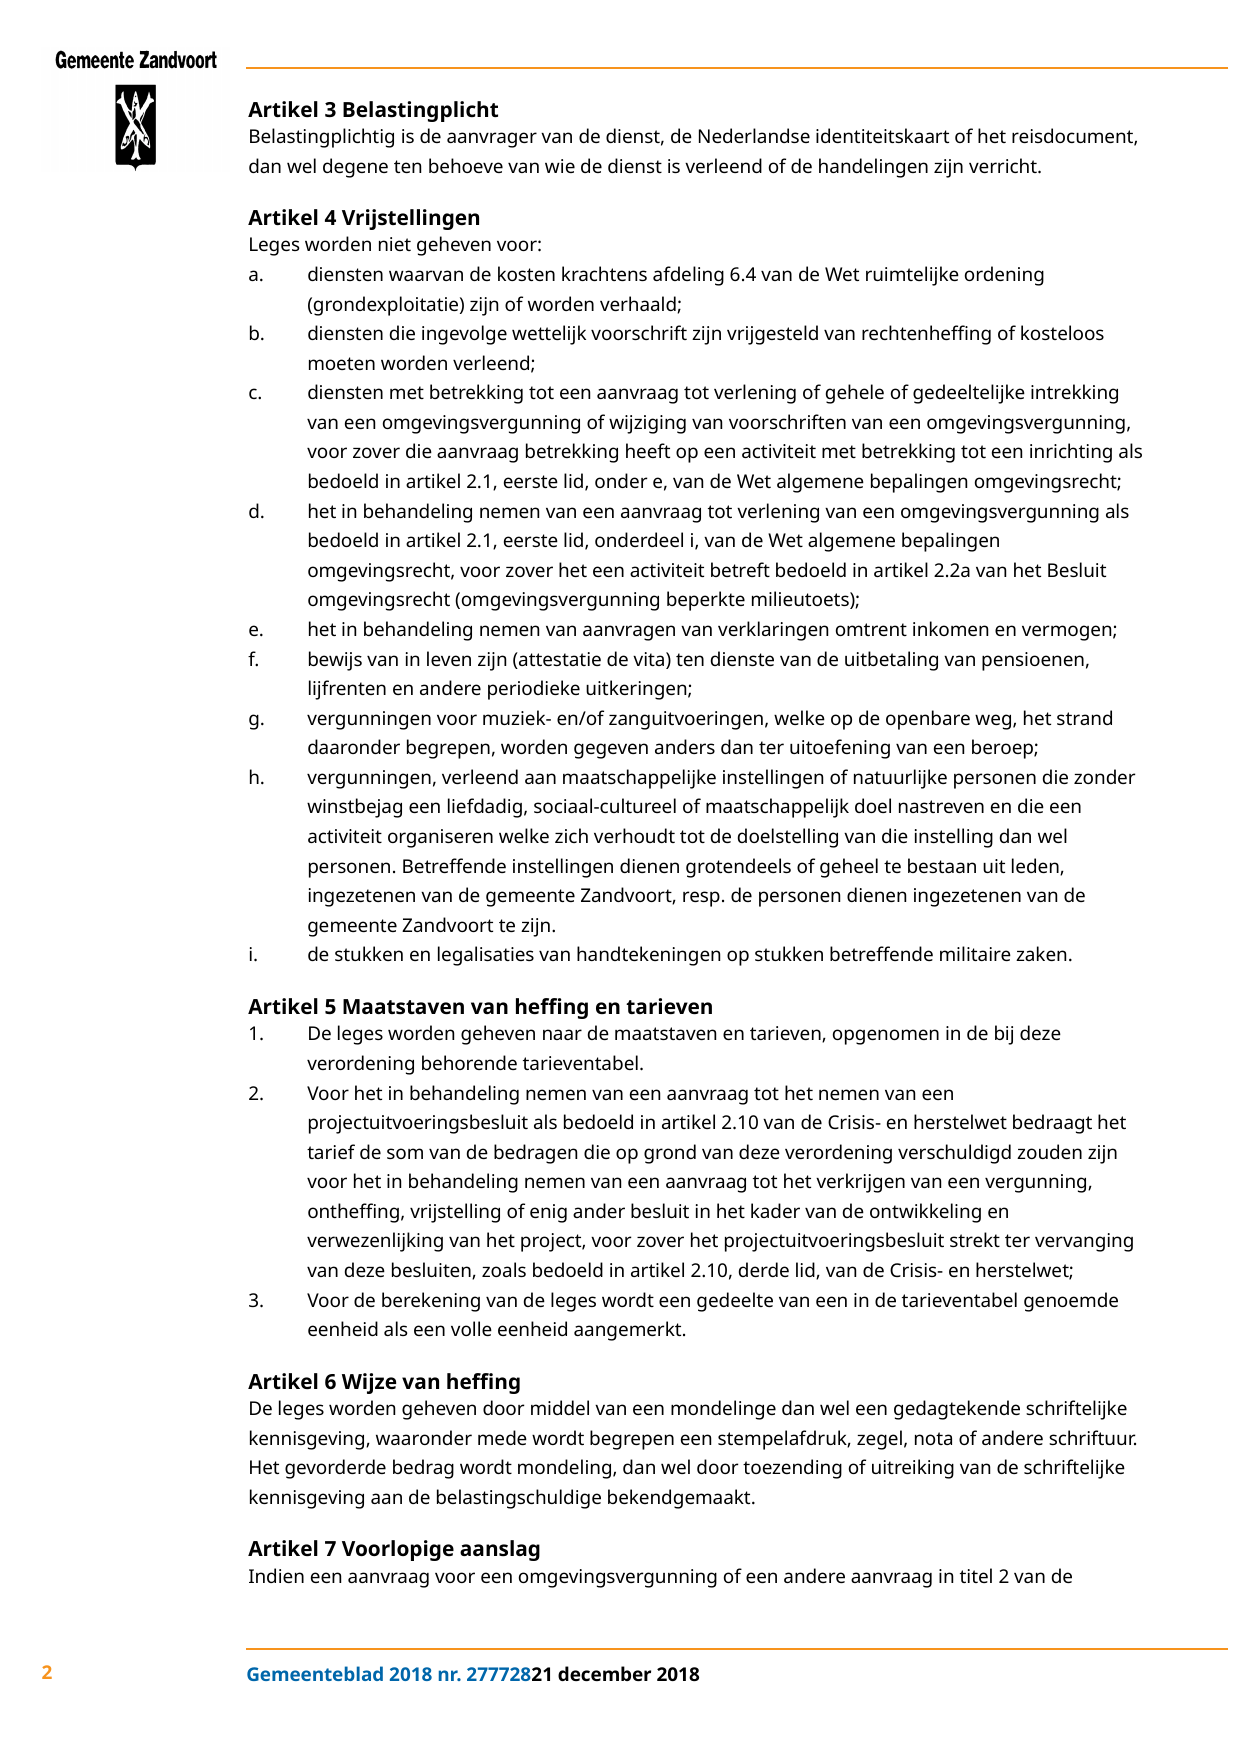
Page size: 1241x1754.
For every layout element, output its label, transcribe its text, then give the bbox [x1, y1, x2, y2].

text Artikel 6 Wijze van heffing [248, 1367, 1152, 1395]
list diensten waarvan de kosten krachtens afdeling 6.4 van de Wet ruimtelijke ordening (grondexploitatie) zijn of worden verhaald; [248, 261, 1152, 317]
list diensten met betrekking tot een aanvraag tot verlening of gehele of gedeeltelijke intrekking van een omgevingsvergunning of wijziging van voorschriften van een omgevingsvergunning, voor zover die aanvraag betrekking heeft op een activiteit met betrekking tot een inrichting als bedoeld in artikel 2.1, eerste lid, onder e, van de Wet algemene bepalingen omgevingsrecht; [248, 379, 1152, 494]
list Voor het in behandeling nemen van een aanvraag tot het nemen van een projectuitvoeringsbesluit als bedoeld in artikel 2.10 van de Crisis- en herstelwet bedraagt het tarief de som van de bedragen die op grond van deze verordening verschuldigd zouden zijn voor het in behandeling nemen van een aanvraag tot het verkrijgen van een vergunning, ontheffing, vrijstelling of enig ander besluit in het kader van de ontwikkeling en verwezenlijking van het project, voor zover het projectuitvoeringsbesluit strekt ter vervanging van deze besluiten, zoals bedoeld in artikel 2.10, derde lid, van de Crisis- en herstelwet; [248, 1080, 1152, 1283]
picture [41, 47, 231, 172]
list vergunningen, verleend aan maatschappelijke instellingen of natuurlijke personen die zonder winstbejag een liefdadig, sociaal-cultureel of maatschappelijk doel nastreven en die een activiteit organiseren welke zich verhoudt tot de doelstelling van die instelling dan wel personen. Betreffende instellingen dienen grotendeels of geheel te bestaan uit leden, ingezetenen van de gemeente Zandvoort, resp. de personen dienen ingezetenen van de gemeente Zandvoort te zijn. [248, 764, 1152, 938]
text Indien een aanvraag voor een omgevingsvergunning of een andere aanvraag in titel 2 van de [248, 1563, 1152, 1588]
text Belastingplichtig is de aanvrager van de dienst, de Nederlandse identiteitskaart of het reisdocument, dan wel degene ten behoeve van wie de dienst is verleend of de handelingen zijn verricht. [248, 123, 1152, 178]
list het in behandeling nemen van aanvragen van verklaringen omtrent inkomen en vermogen; [248, 616, 1152, 642]
text Artikel 3 Belastingplicht [248, 95, 1152, 123]
text Leges worden niet geheven voor: [248, 232, 1152, 257]
text Artikel 5 Maatstaven van heffing en tarieven [248, 992, 1152, 1021]
list de stukken en legalisaties van handtekeningen op stukken betreffende militaire zaken. [248, 942, 1152, 967]
list bewijs van in leven zijn (attestatie de vita) ten dienste van de uitbetaling van pensioenen, lijfrenten en andere periodieke uitkeringen; [248, 646, 1152, 701]
list vergunningen voor muziek- en/of zanguitvoeringen, welke op de openbare weg, het strand daaronder begrepen, worden gegeven anders dan ter uitoefening van een beroep; [248, 705, 1152, 760]
text Artikel 7 Voorlopige aanslag [248, 1534, 1152, 1563]
list De leges worden geheven naar de maatstaven en tarieven, opgenomen in de bij deze verordening behorende tarieventabel. [248, 1021, 1152, 1076]
text De leges worden geheven door middel van een mondelinge dan wel een gedagtekende schriftelijke kennisgeving, waaronder mede wordt begrepen een stempelafdruk, zegel, nota of andere schriftuur. Het gevorderde bedrag wordt mondeling, dan wel door toezending of uitreiking van de schriftelijke kennisgeving aan de belastingschuldige bekendgemaakt. [248, 1395, 1152, 1510]
list diensten die ingevolge wettelijk voorschrift zijn vrijgesteld van rechtenheffing of kosteloos moeten worden verleend; [248, 320, 1152, 376]
text Artikel 4 Vrijstellingen [248, 203, 1152, 232]
list het in behandeling nemen van een aanvraag tot verlening van een omgevingsvergunning als bedoeld in artikel 2.1, eerste lid, onderdeel i, van de Wet algemene bepalingen omgevingsrecht, voor zover het een activiteit betreft bedoeld in artikel 2.2a van het Besluit omgevingsrecht (omgevingsvergunning beperkte milieutoets); [248, 498, 1152, 612]
list Voor de berekening van de leges wordt een gedeelte van een in de tarieventabel genoemde eenheid als een volle eenheid aangemerkt. [248, 1287, 1152, 1342]
